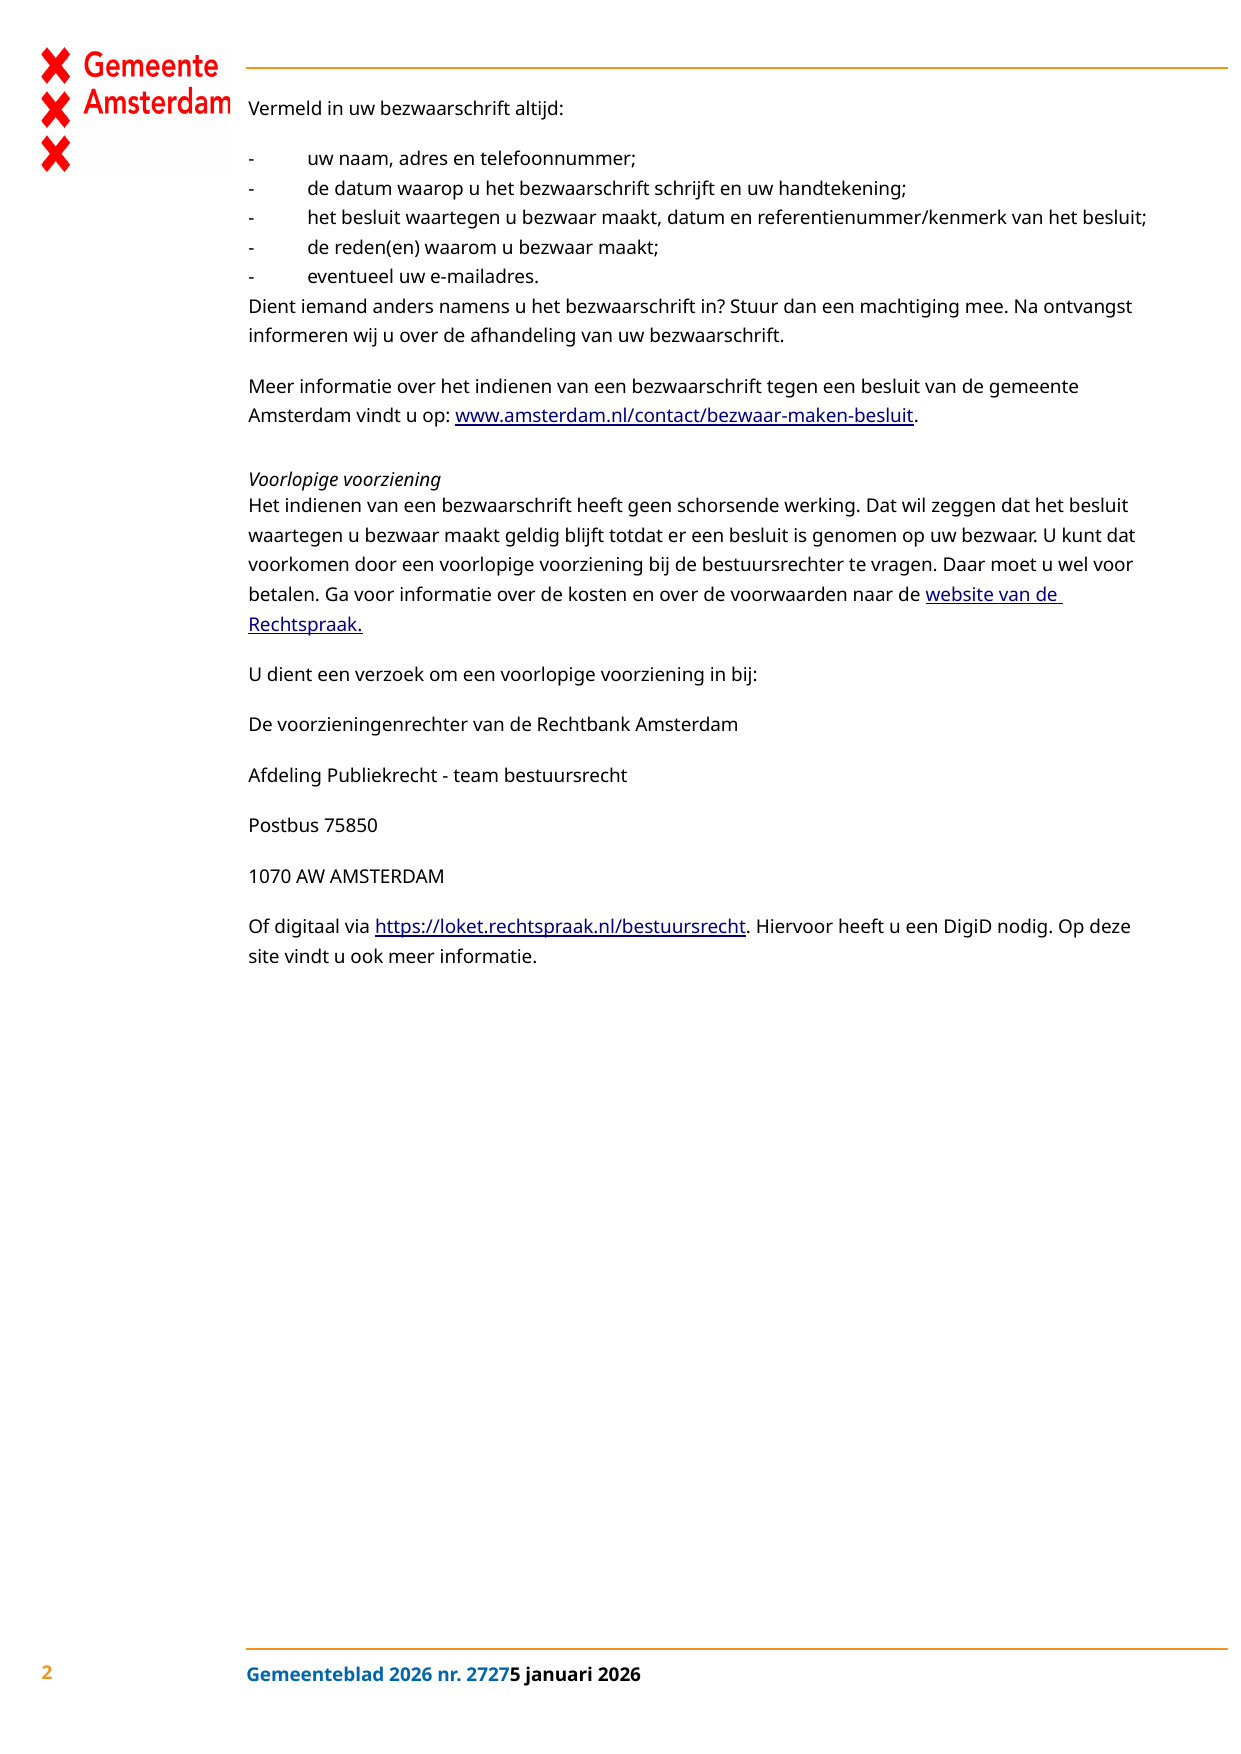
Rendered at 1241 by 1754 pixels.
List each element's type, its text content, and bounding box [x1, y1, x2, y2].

text Of digitaal via https://loket.rechtspraak.nl/bestuursrecht. Hiervoor heeft u een DigiD nodig. Op deze site vindt u ook meer informatie. [248, 913, 1152, 968]
list de datum waarop u het bezwaarschrift schrijft en uw handtekening; [248, 175, 1152, 201]
text Voorlopige voorziening [248, 467, 1152, 492]
text Vermeld in uw bezwaarschrift altijd: [248, 95, 1152, 121]
list uw naam, adres en telefoonnummer; [248, 145, 1152, 171]
text U dient een verzoek om een voorlopige voorziening in bij: [248, 661, 1152, 687]
text Het indienen van een bezwaarschrift heeft geen schorsende werking. Dat wil zeggen dat het besluit waartegen u bezwaar maakt geldig blijft totdat er een besluit is genomen op uw bezwaar. U kunt dat voorkomen door een voorlopige voorziening bij de bestuursrechter te vragen. Daar moet u wel voor betalen. Ga voor informatie over de kosten en over de voorwaarden naar de website van de Rechtspraak. [248, 492, 1152, 636]
text Postbus 75850 [248, 812, 1152, 838]
text Dient iemand anders namens u het bezwaarschrift in? Stuur dan een machtiging mee. Na ontvangst informeren wij u over de afhandeling van uw bezwaarschrift. [248, 293, 1152, 348]
list eventueel uw e-mailadres. [248, 263, 1152, 289]
text Afdeling Publiekrecht - team bestuursrecht [248, 762, 1152, 788]
list de reden(en) waarom u bezwaar maakt; [248, 234, 1152, 260]
text De voorzieningenrechter van de Rechtbank Amsterdam [248, 712, 1152, 737]
picture [41, 47, 231, 172]
list het besluit waartegen u bezwaar maakt, datum en referentienummer/kenmerk van het besluit; [248, 204, 1152, 230]
text 1070 AW AMSTERDAM [248, 863, 1152, 888]
text Meer informatie over het indienen van een bezwaarschrift tegen een besluit van de gemeente Amsterdam vindt u op: www.amsterdam.nl/contact/bezwaar-maken-besluit. [248, 373, 1152, 428]
